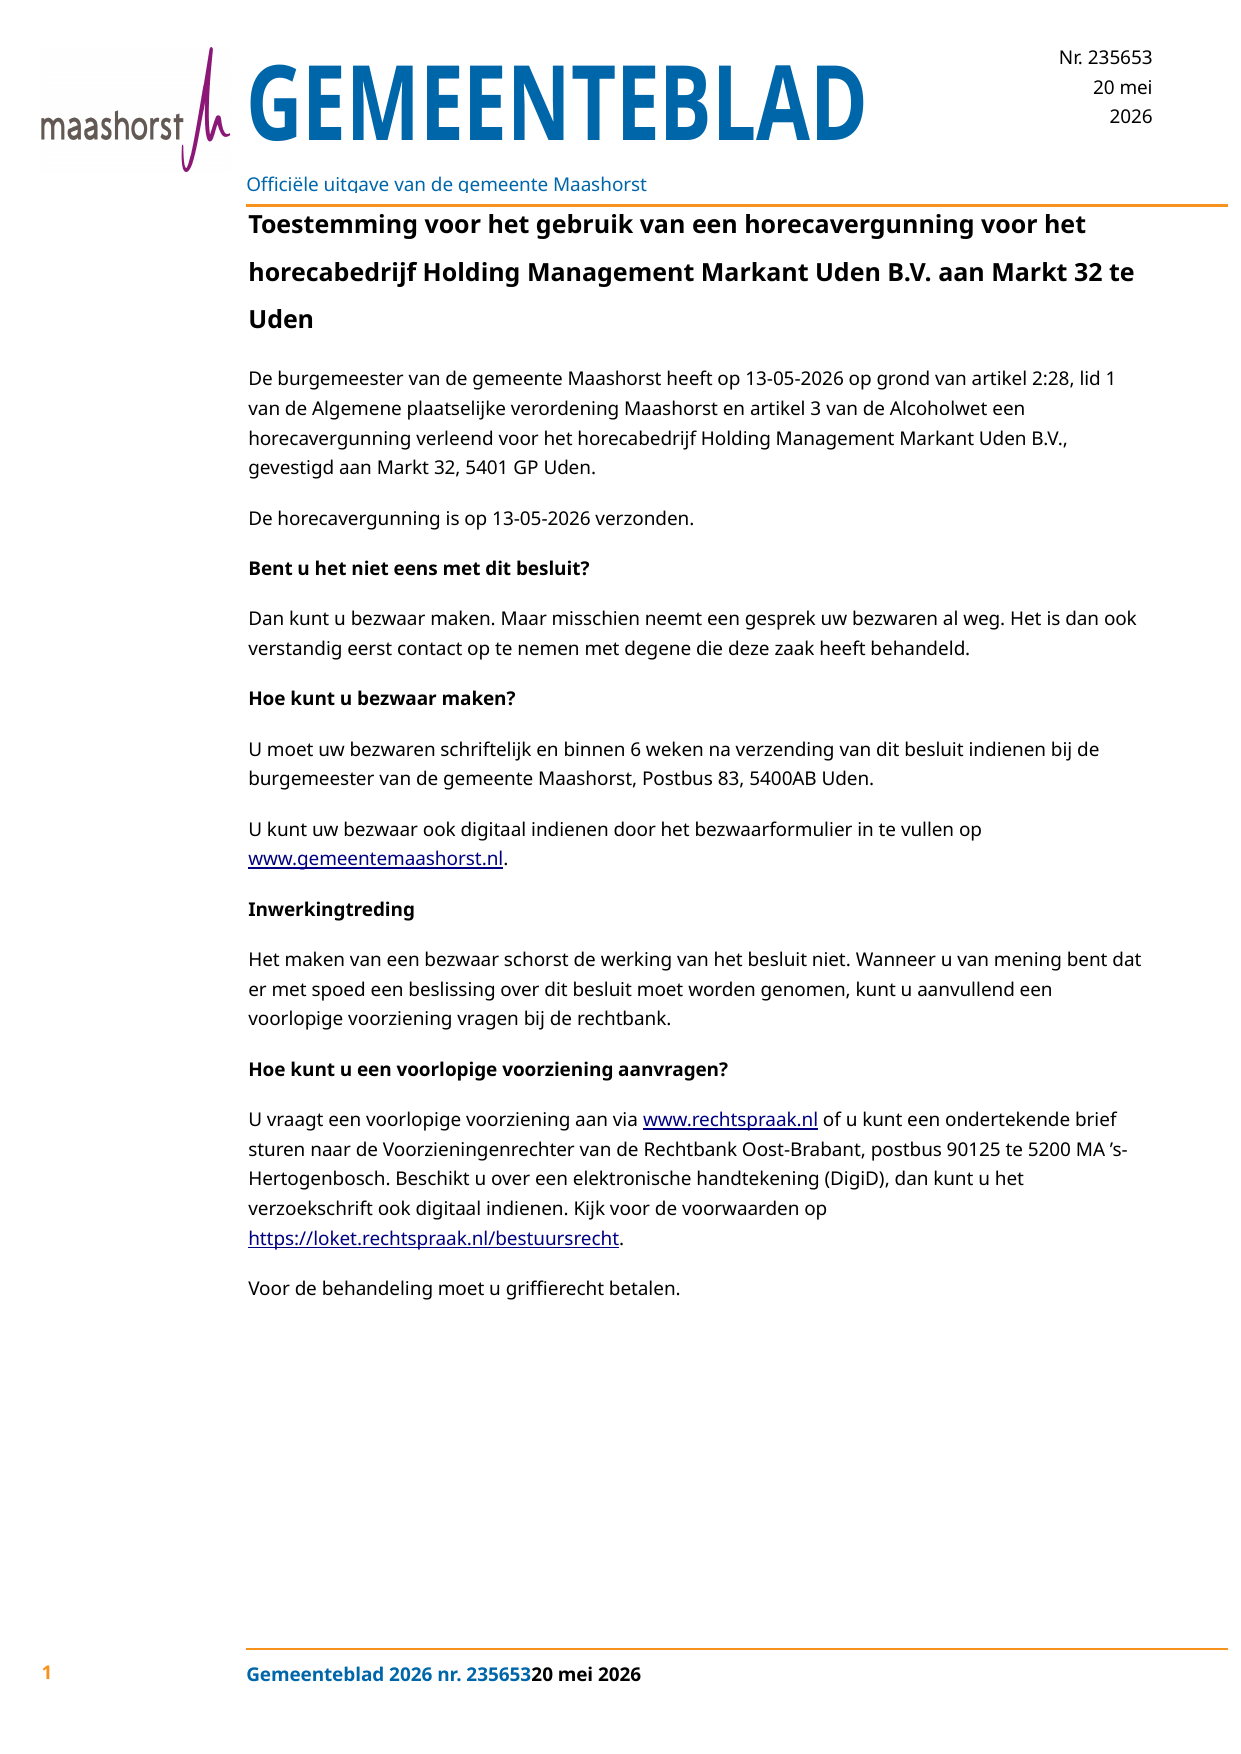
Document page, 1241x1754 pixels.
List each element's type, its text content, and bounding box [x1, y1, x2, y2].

text Hoe kunt u bezwaar maken? [248, 686, 1152, 711]
text U vraagt een voorlopige voorziening aan via www.rechtspraak.nl of u kunt een ondertekende brief sturen naar de Voorzieningenrechter van de Rechtbank Oost-Brabant, postbus 90125 te 5200 MA ’s-Hertogenbosch. Beschikt u over een elektronische handtekening (DigiD), dan kunt u het verzoekschrift ook digitaal indienen. Kijk voor de voorwaarden op https://loket.rechtspraak.nl/bestuursrecht. [248, 1106, 1152, 1250]
text De burgemeester van de gemeente Maashorst heeft op 13-05-2026 op grond van artikel 2:28, lid 1 van de Algemene plaatselijke verordening Maashorst en artikel 3 van de Alcoholwet een horecavergunning verleend voor het horecabedrijf Holding Management Markant Uden B.V., gevestigd aan Markt 32, 5401 GP Uden. [248, 366, 1152, 480]
text Het maken van een bezwaar schorst de werking van het besluit niet. Wanneer u van mening bent dat er met spoed een beslissing over dit besluit moet worden genomen, kunt u aanvullend een voorlopige voorziening vragen bij de rechtbank. [248, 946, 1152, 1031]
text U kunt uw bezwaar ook digitaal indienen door het bezwaarformulier in te vullen op www.gemeentemaashorst.nl. [248, 816, 1152, 871]
text Inwerkingtreding [248, 896, 1152, 922]
text U moet uw bezwaren schriftelijk en binnen 6 weken na verzending van dit besluit indienen bij de burgemeester van de gemeente Maashorst, Postbus 83, 5400AB Uden. [248, 736, 1152, 791]
text De horecavergunning is op 13-05-2026 verzonden. [248, 505, 1152, 530]
text Bent u het niet eens met dit besluit? [248, 555, 1152, 581]
text Voor de behandeling moet u griffierecht betalen. [248, 1275, 1152, 1301]
text Toestemming voor het gebruik van een horecavergunning voor het horecabedrijf Holding Management Markant Uden B.V. aan Markt 32 te Uden [248, 207, 1152, 336]
text Hoe kunt u een voorlopige voorziening aanvragen? [248, 1056, 1152, 1082]
text Dan kunt u bezwaar maken. Maar misschien neemt een gesprek uw bezwaren al weg. Het is dan ook verstandig eerst contact op te nemen met degene die deze zaak heeft behandeld. [248, 606, 1152, 661]
picture [41, 47, 231, 172]
